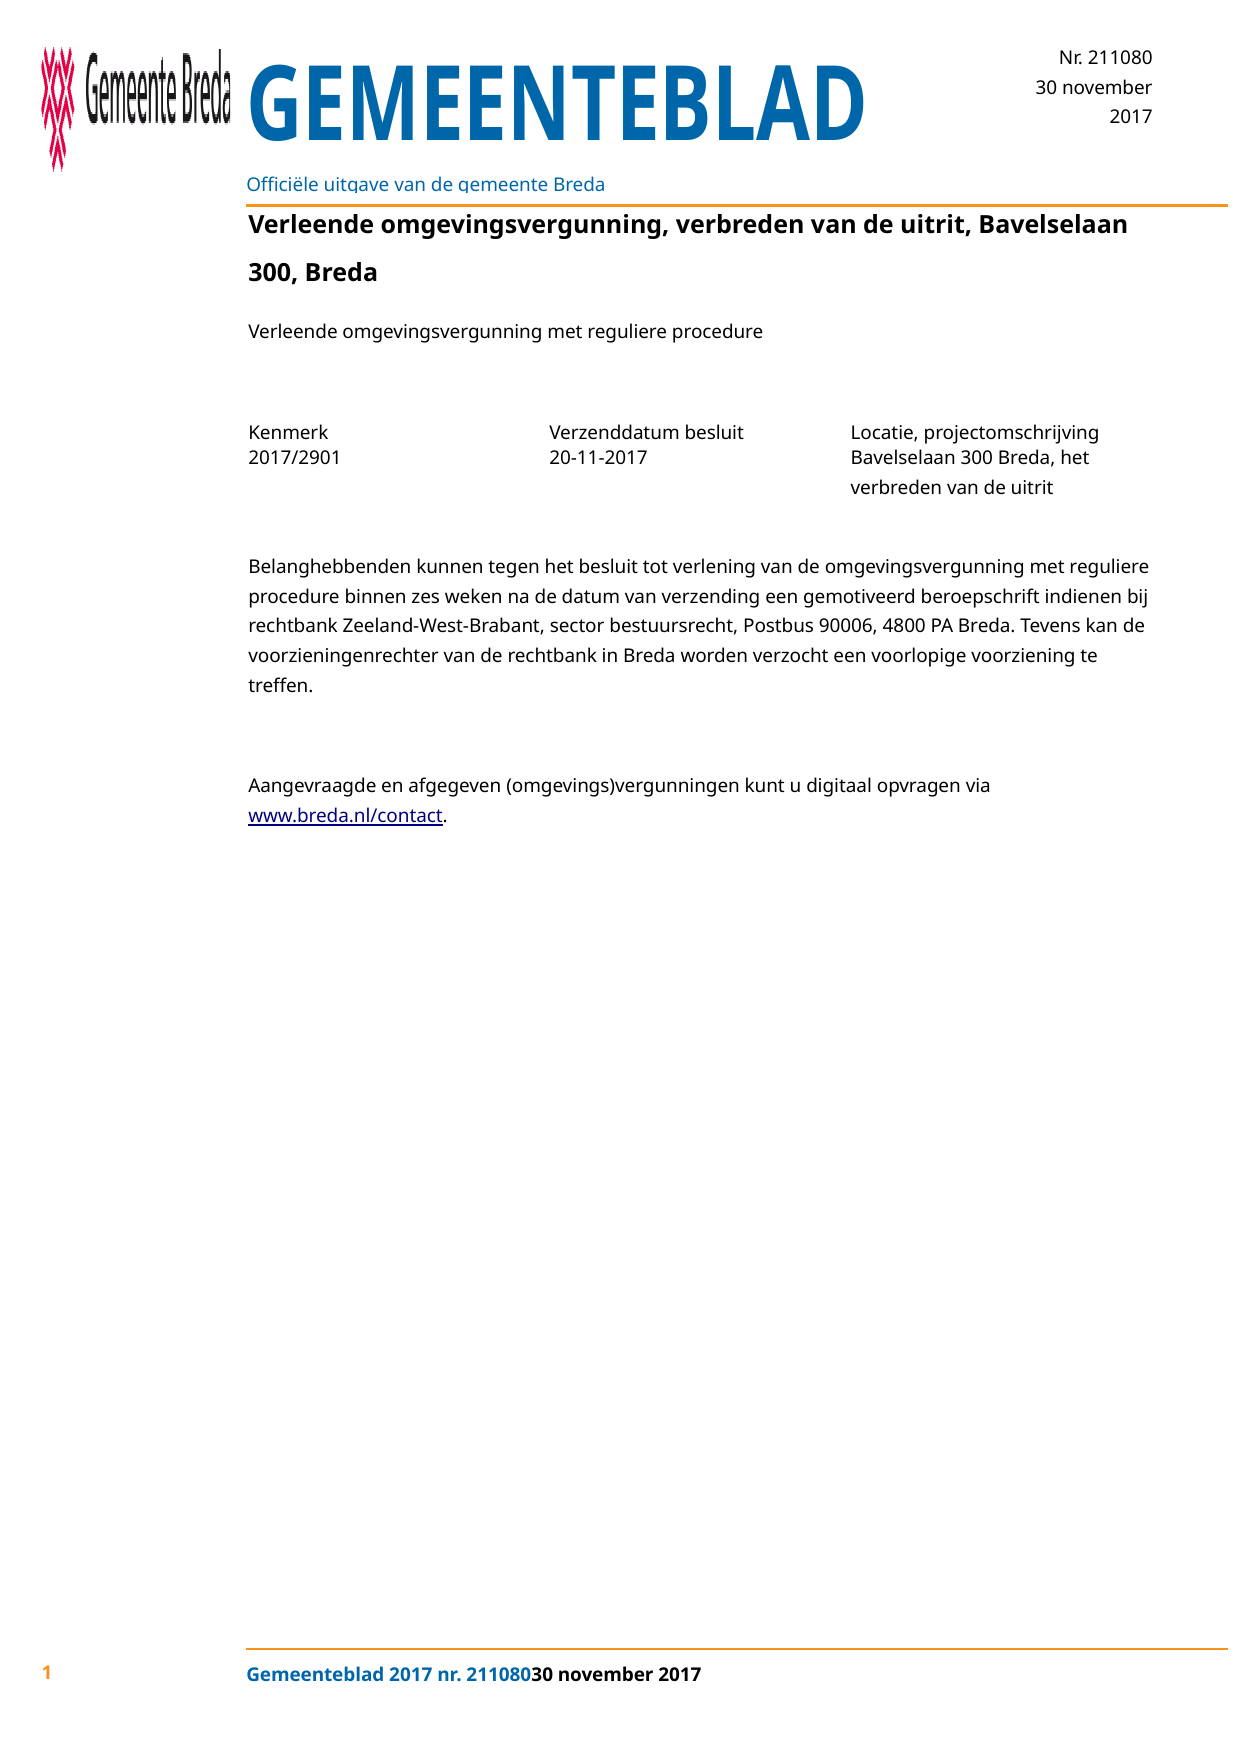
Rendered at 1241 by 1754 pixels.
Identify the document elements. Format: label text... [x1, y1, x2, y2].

text Belanghebbenden kunnen tegen het besluit tot verlening van de omgevingsvergunning met reguliere procedure binnen zes weken na de datum van verzending een gemotiveerd beroepschrift indienen bij rechtbank Zeeland-West-Brabant, sector bestuursrecht, Postbus 90006, 4800 PA Breda. Tevens kan de voorzieningenrechter van de rechtbank in Breda worden verzocht een voorlopige voorziening te treffen. [248, 553, 1152, 698]
table_cell 20-11-2017 [549, 445, 850, 500]
text Aangevraagde en afgegeven (omgevings)vergunningen kunt u digitaal opvragen via www.breda.nl/contact. [248, 773, 1152, 828]
table_header Locatie, projectomschrijving [850, 419, 1152, 444]
picture [41, 47, 231, 172]
table_header Kenmerk [248, 419, 549, 444]
table_cell Bavelselaan 300 Breda, het verbreden van de uitrit [850, 445, 1152, 500]
text Verleende omgevingsvergunning met reguliere procedure [248, 318, 1152, 344]
table_header Verzenddatum besluit [549, 419, 850, 444]
table_cell 2017/2901 [248, 445, 549, 500]
text Verleende omgevingsvergunning, verbreden van de uitrit, Bavelselaan 300, Breda [248, 207, 1152, 288]
